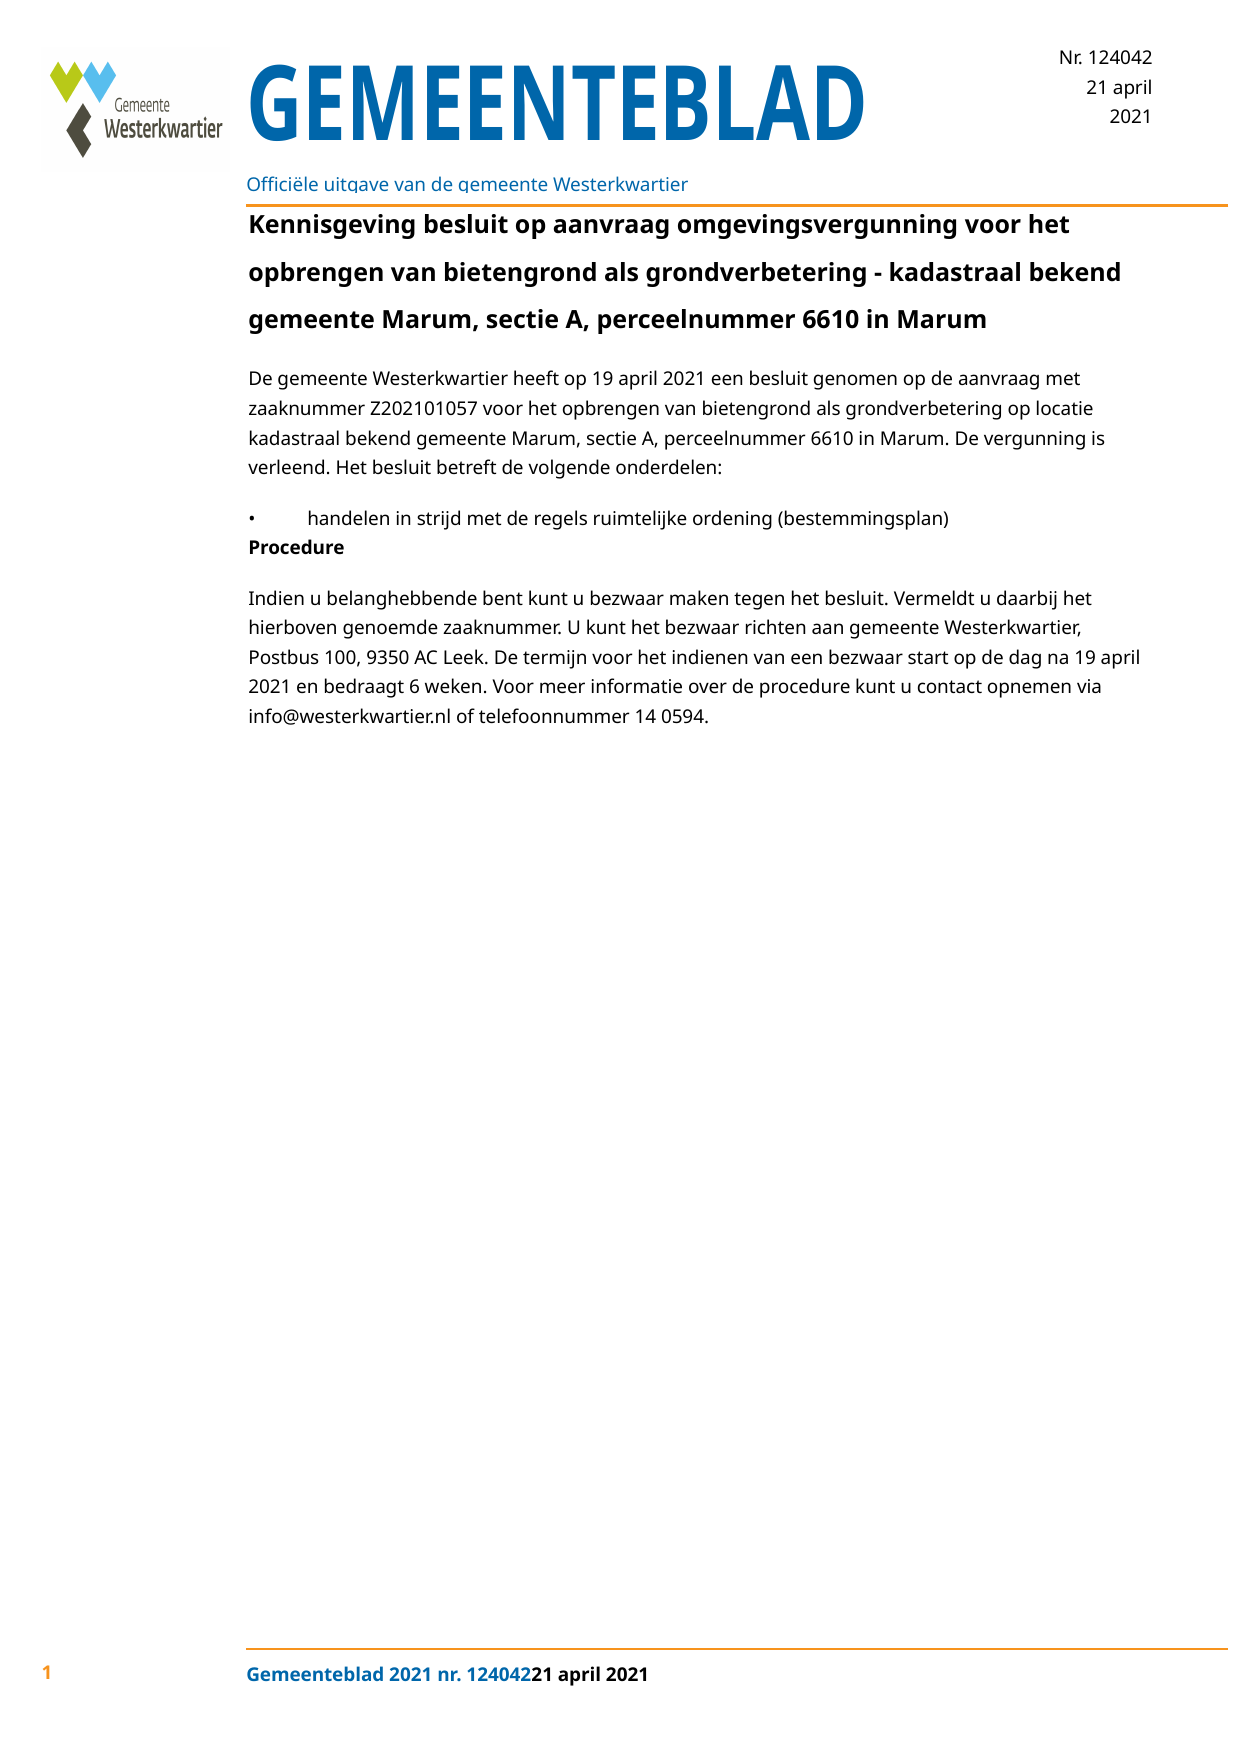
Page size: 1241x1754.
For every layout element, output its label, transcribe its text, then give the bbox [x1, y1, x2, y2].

text Kennisgeving besluit op aanvraag omgevingsvergunning voor het opbrengen van bietengrond als grondverbetering - kadastraal bekend gemeente Marum, sectie A, perceelnummer 6610 in Marum [248, 207, 1152, 336]
text Indien u belanghebbende bent kunt u bezwaar maken tegen het besluit. Vermeldt u daarbij het hierboven genoemde zaaknummer. U kunt het bezwaar richten aan gemeente Westerkwartier, Postbus 100, 9350 AC Leek. De termijn voor het indienen van een bezwaar start op de dag na 19 april 2021 en bedraagt 6 weken. Voor meer informatie over de procedure kunt u contact opnemen via info@westerkwartier.nl of telefoonnummer 14 0594. [248, 585, 1152, 729]
picture [41, 47, 231, 172]
list handelen in strijd met de regels ruimtelijke ordening (bestemmingsplan) [248, 505, 1152, 530]
text Procedure [248, 534, 1152, 560]
text De gemeente Westerkwartier heeft op 19 april 2021 een besluit genomen op de aanvraag met zaaknummer Z202101057 voor het opbrengen van bietengrond als grondverbetering op locatie kadastraal bekend gemeente Marum, sectie A, perceelnummer 6610 in Marum. De vergunning is verleend. Het besluit betreft de volgende onderdelen: [248, 366, 1152, 480]
